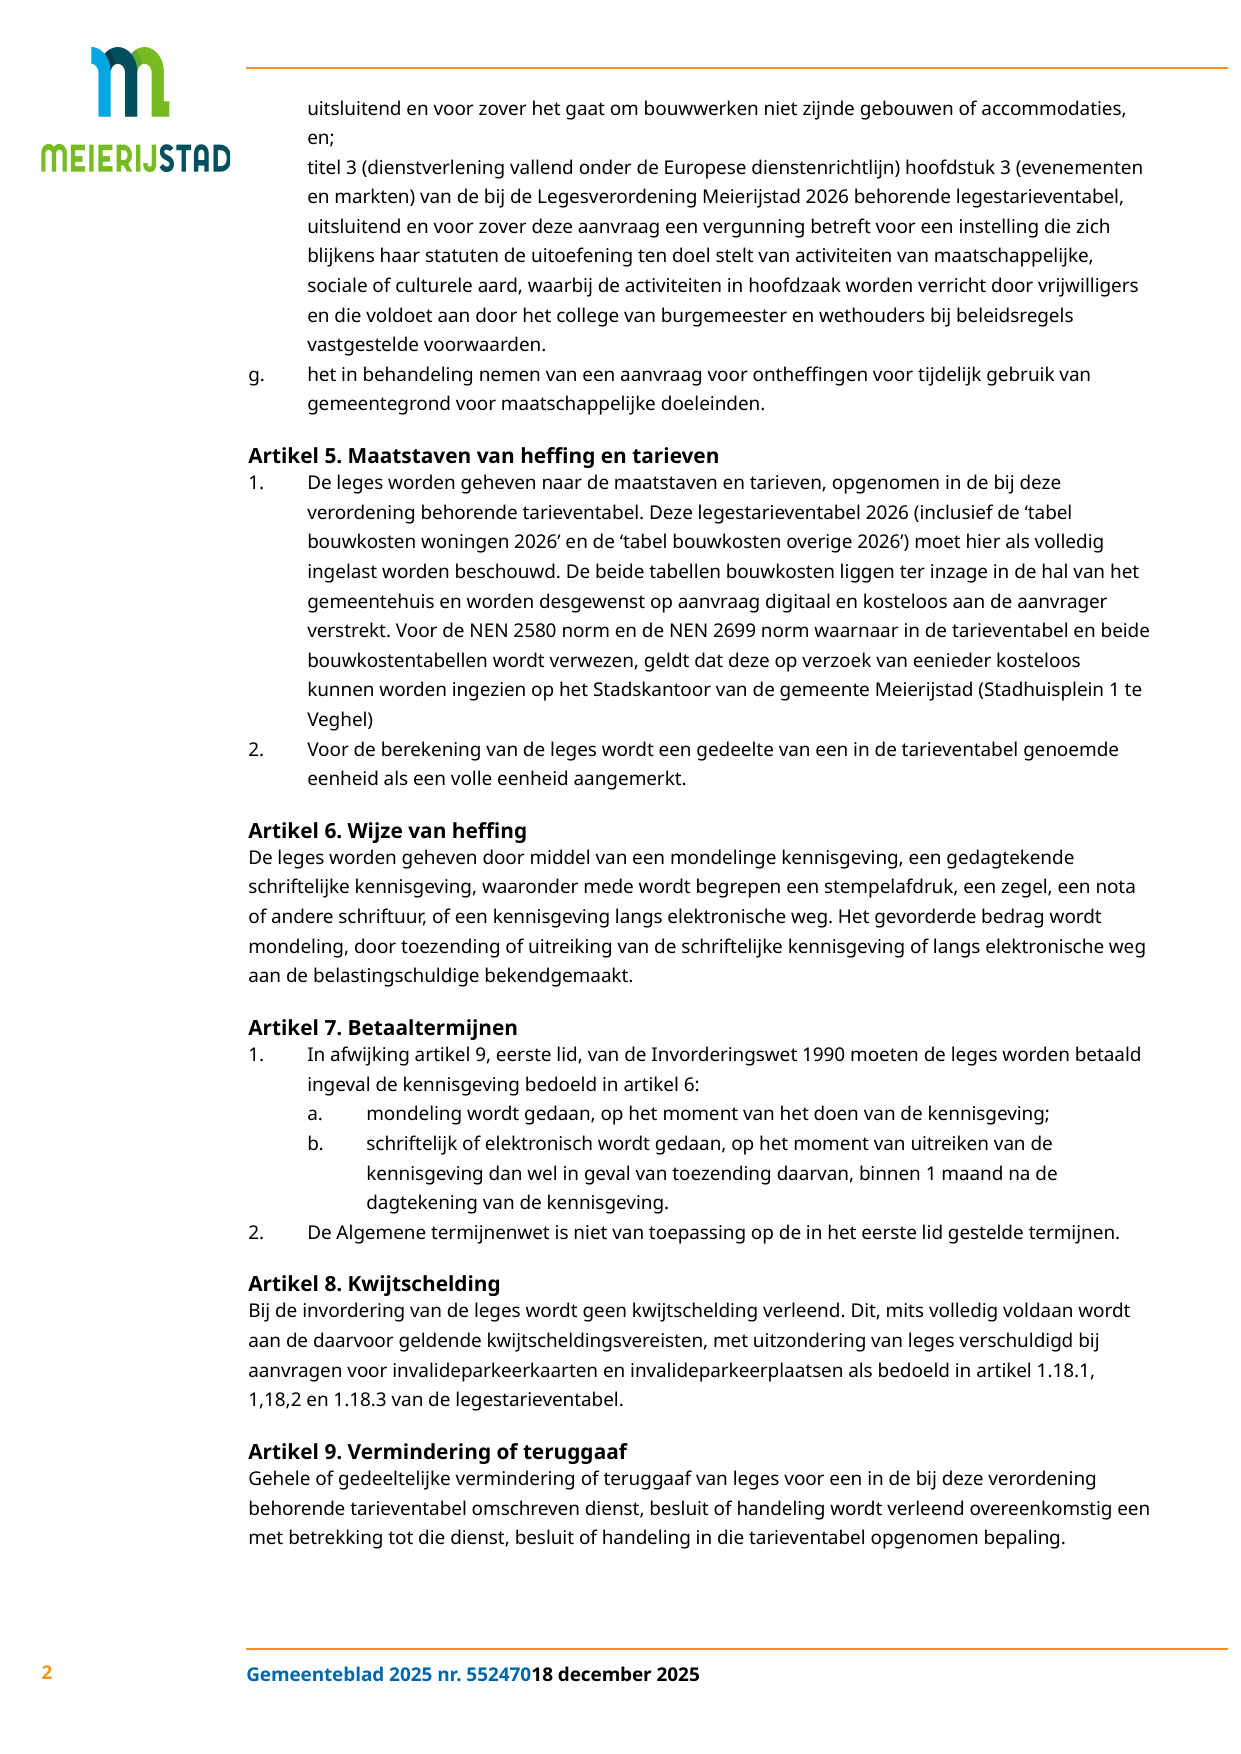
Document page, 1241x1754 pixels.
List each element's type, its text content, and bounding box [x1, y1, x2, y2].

list titel 3 (dienstverlening vallend onder de Europese dienstenrichtlijn) hoofdstuk 3 (evenementen en markten) van de bij de Legesverordening Meierijstad 2026 behorende legestarieventabel, uitsluitend en voor zover deze aanvraag een vergunning betreft voor een instelling die zich blijkens haar statuten de uitoefening ten doel stelt van activiteiten van maatschappelijke, sociale of culturele aard, waarbij de activiteiten in hoofdzaak worden verricht door vrijwilligers en die voldoet aan door het college van burgemeester en wethouders bij beleidsregels vastgestelde voorwaarden. [248, 154, 1152, 357]
text Artikel 8. Kwijtschelding [248, 1269, 1152, 1298]
list De Algemene termijnenwet is niet van toepassing op de in het eerste lid gestelde termijnen. [248, 1219, 1152, 1244]
list het in behandeling nemen van een aanvraag voor ontheffingen voor tijdelijk gebruik van gemeentegrond voor maatschappelijke doeleinden. [248, 361, 1152, 416]
text Artikel 6. Wijze van heffing [248, 816, 1152, 844]
list uitsluitend en voor zover het gaat om bouwwerken niet zijnde gebouwen of accommodaties, en; [248, 95, 1152, 150]
text Bij de invordering van de leges wordt geen kwijtschelding verleend. Dit, mits volledig voldaan wordt aan de daarvoor geldende kwijtscheldingsvereisten, met uitzondering van leges verschuldigd bij aanvragen voor invalideparkeerkaarten en invalideparkeerplaatsen als bedoeld in artikel 1.18.1, 1,18,2 en 1.18.3 van de legestarieventabel. [248, 1298, 1152, 1412]
list Voor de berekening van de leges wordt een gedeelte van een in de tarieventabel genoemde eenheid als een volle eenheid aangemerkt. [248, 736, 1152, 791]
text De leges worden geheven door middel van een mondelinge kennisgeving, een gedagtekende schriftelijke kennisgeving, waaronder mede wordt begrepen een stempelafdruk, een zegel, een nota of andere schriftuur, of een kennisgeving langs elektronische weg. Het gevorderde bedrag wordt mondeling, door toezending of uitreiking van de schriftelijke kennisgeving of langs elektronische weg aan de belastingschuldige bekendgemaakt. [248, 844, 1152, 988]
text Artikel 9. Vermindering of teruggaaf [248, 1437, 1152, 1465]
list mondeling wordt gedaan, op het moment van het doen van de kennisgeving; [307, 1101, 1152, 1126]
text Artikel 7. Betaaltermijnen [248, 1013, 1152, 1041]
picture [41, 47, 231, 172]
list schriftelijk of elektronisch wordt gedaan, op het moment van uitreiken van de kennisgeving dan wel in geval van toezending daarvan, binnen 1 maand na de dagtekening van de kennisgeving. [307, 1130, 1152, 1215]
list In afwijking artikel 9, eerste lid, van de Invorderingswet 1990 moeten de leges worden betaald ingeval de kennisgeving bedoeld in artikel 6: [248, 1041, 1152, 1097]
list De leges worden geheven naar de maatstaven en tarieven, opgenomen in de bij deze verordening behorende tarieventabel. Deze legestarieventabel 2026 (inclusief de ‘tabel bouwkosten woningen 2026’ en de ‘tabel bouwkosten overige 2026’) moet hier als volledig ingelast worden beschouwd. De beide tabellen bouwkosten liggen ter inzage in de hal van het gemeentehuis en worden desgewenst op aanvraag digitaal en kosteloos aan de aanvrager verstrekt. Voor de NEN 2580 norm en de NEN 2699 norm waarnaar in de tarieventabel en beide bouwkostentabellen wordt verwezen, geldt dat deze op verzoek van eenieder kosteloos kunnen worden ingezien op het Stadskantoor van de gemeente Meierijstad (Stadhuisplein 1 te Veghel) [248, 469, 1152, 732]
text Gehele of gedeeltelijke vermindering of teruggaaf van leges voor een in de bij deze verordening behorende tarieventabel omschreven dienst, besluit of handeling wordt verleend overeenkomstig een met betrekking tot die dienst, besluit of handeling in die tarieventabel opgenomen bepaling. [248, 1465, 1152, 1550]
text Artikel 5. Maatstaven van heffing en tarieven [248, 441, 1152, 469]
